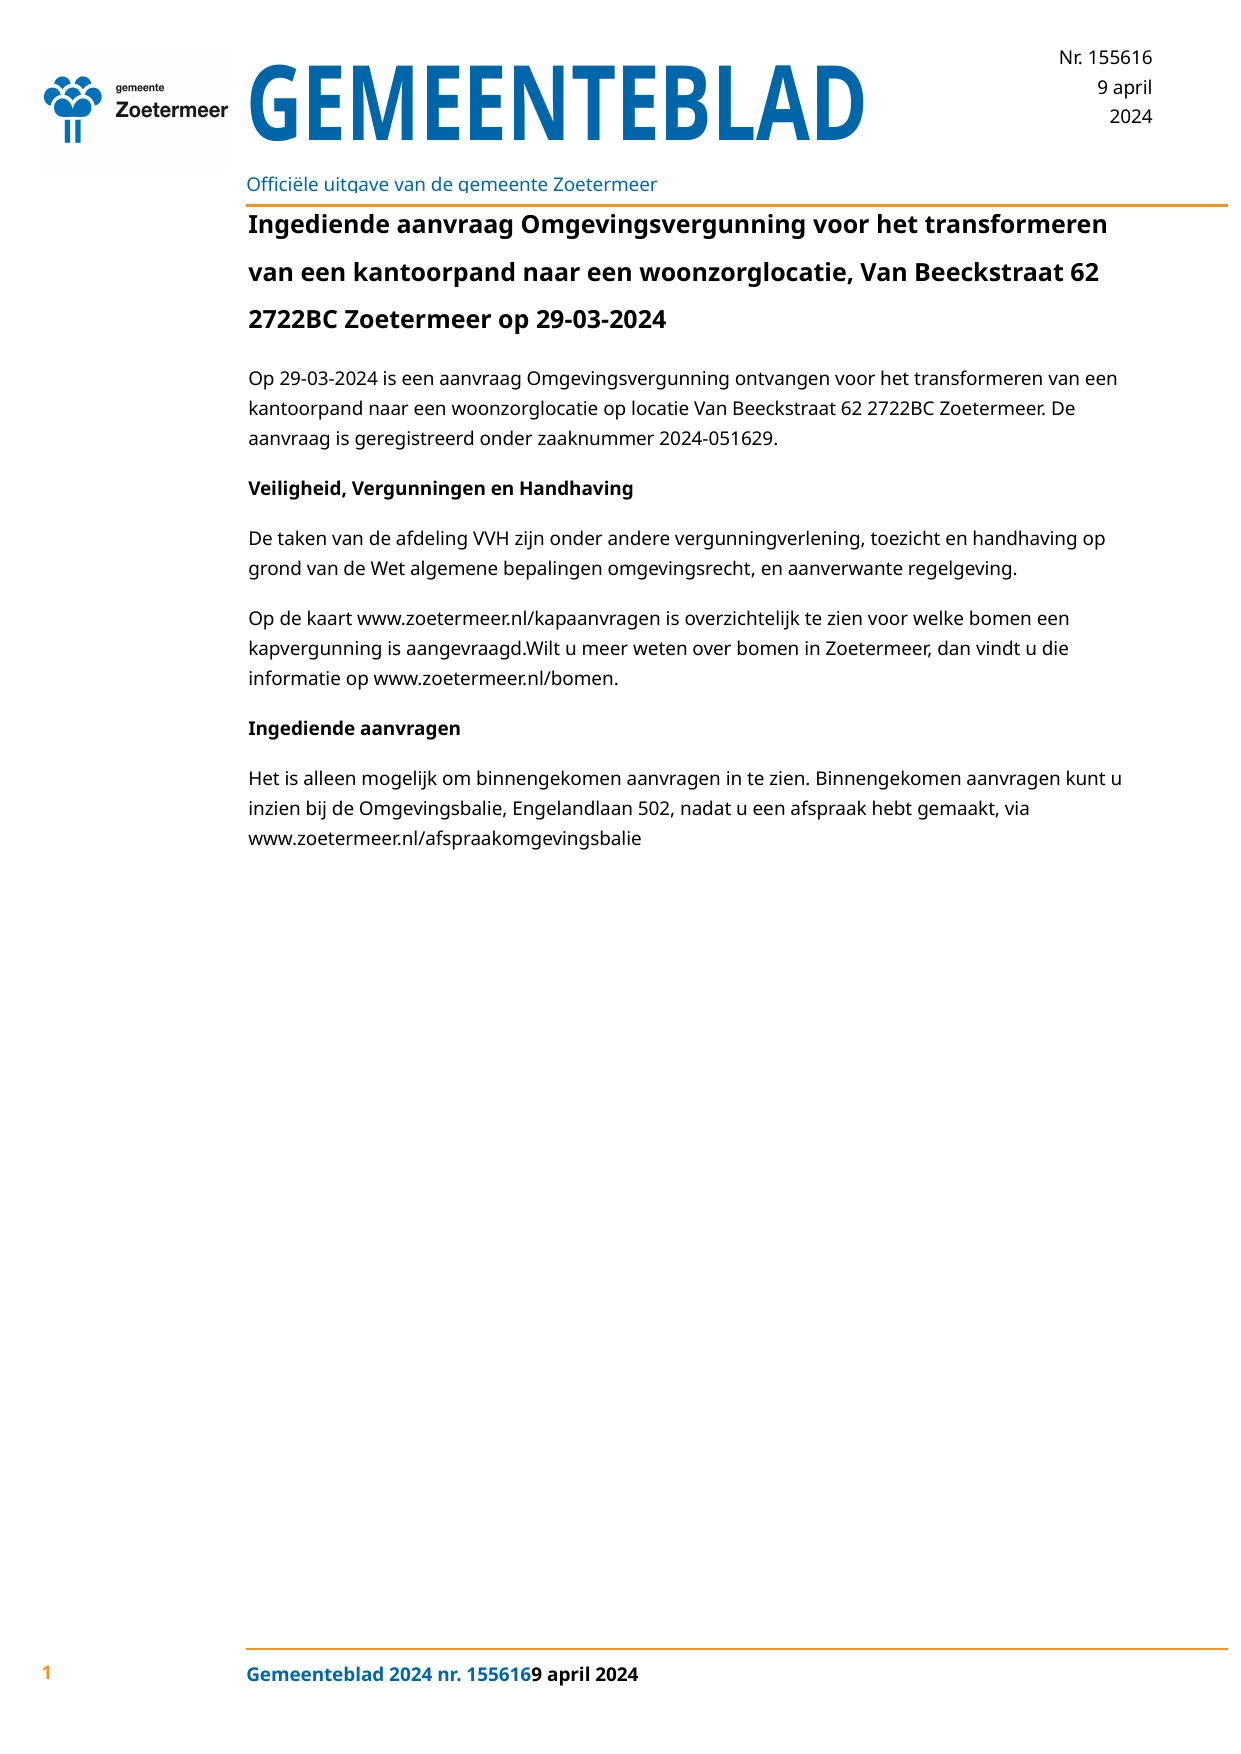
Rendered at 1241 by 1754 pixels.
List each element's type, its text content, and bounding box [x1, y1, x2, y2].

text Ingediende aanvraag Omgevingsvergunning voor het transformeren van een kantoorpand naar een woonzorglocatie, Van Beeckstraat 62 2722BC Zoetermeer op 29-03-2024 [248, 207, 1152, 336]
text Ingediende aanvragen [248, 715, 1152, 741]
text Op de kaart www.zoetermeer.nl/kapaanvragen is overzichtelijk te zien voor welke bomen een kapvergunning is aangevraagd.Wilt u meer weten over bomen in Zoetermeer, dan vindt u die informatie op www.zoetermeer.nl/bomen. [248, 606, 1152, 690]
text De taken van de afdeling VVH zijn onder andere vergunningverlening, toezicht en handhaving op grond van de Wet algemene bepalingen omgevingsrecht, en aanverwante regelgeving. [248, 526, 1152, 581]
text Het is alleen mogelijk om binnengekomen aanvragen in te zien. Binnengekomen aanvragen kunt u inzien bij de Omgevingsbalie, Engelandlaan 502, nadat u een afspraak hebt gemaakt, via www.zoetermeer.nl/afspraakomgevingsbalie [248, 766, 1152, 850]
picture [41, 47, 231, 172]
text Veiligheid, Vergunningen en Handhaving [248, 475, 1152, 501]
text Op 29-03-2024 is een aanvraag Omgevingsvergunning ontvangen voor het transformeren van een kantoorpand naar een woonzorglocatie op locatie Van Beeckstraat 62 2722BC Zoetermeer. De aanvraag is geregistreerd onder zaaknummer 2024-051629. [248, 366, 1152, 450]
